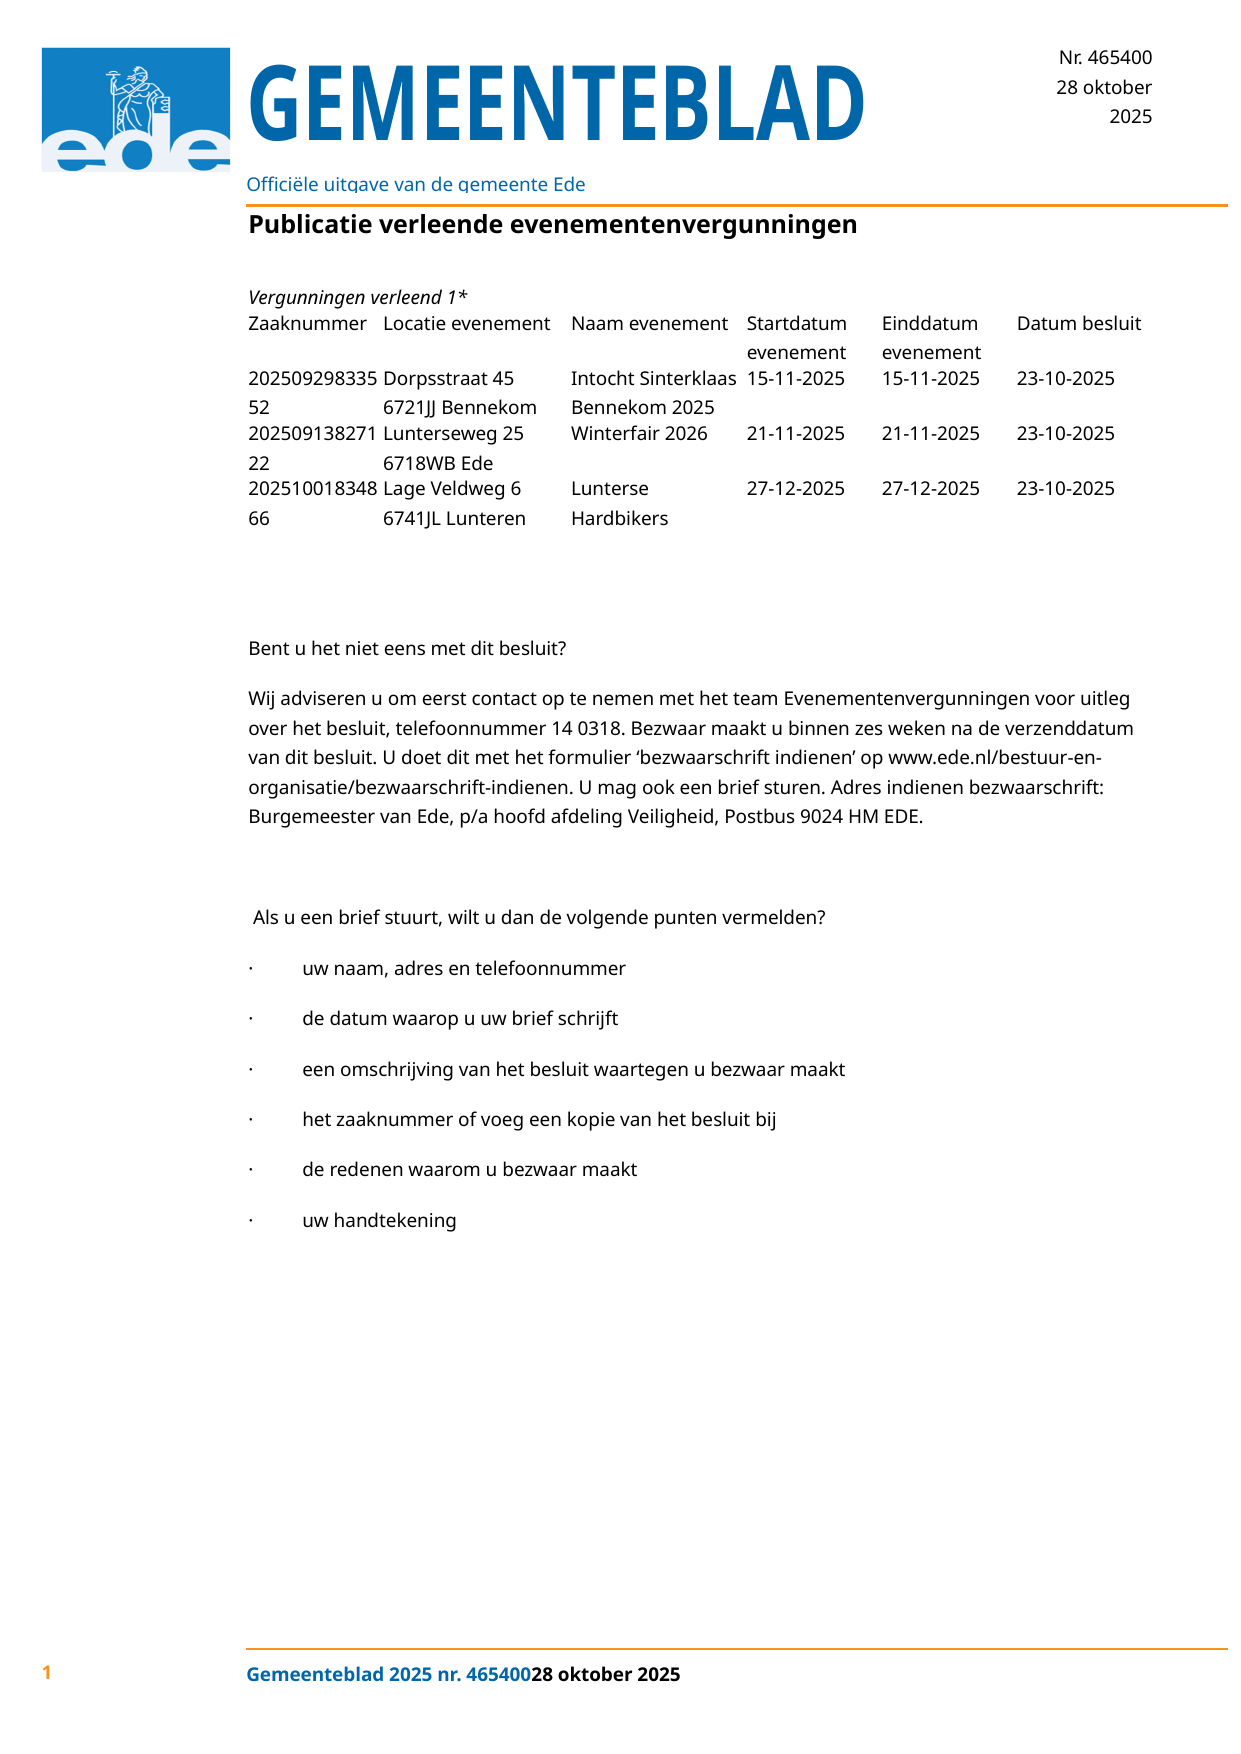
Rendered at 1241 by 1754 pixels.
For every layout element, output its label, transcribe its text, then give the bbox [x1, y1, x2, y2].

table_cell 27-12-2025 [882, 476, 1017, 531]
table_cell Lunterse Hardbikers [571, 476, 747, 531]
table_header Einddatum evenement [882, 310, 1017, 365]
table_header Naam evenement [571, 310, 747, 365]
table_cell 23-10-2025 [1017, 476, 1152, 531]
table_cell 23-10-2025 [1017, 365, 1152, 420]
picture [41, 47, 231, 172]
table_header Datum besluit [1017, 310, 1152, 365]
text · de redenen waarom u bezwaar maakt [248, 1157, 1152, 1182]
table_cell Winterfair 2026 [571, 420, 747, 476]
table_cell 21-11-2025 [882, 420, 1017, 476]
text · het zaaknummer of voeg een kopie van het besluit bij [248, 1106, 1152, 1132]
text · een omschrijving van het besluit waartegen u bezwaar maakt [248, 1056, 1152, 1082]
text · de datum waarop u uw brief schrijft [248, 1005, 1152, 1031]
table_cell 27-12-2025 [747, 476, 882, 531]
table_cell 21-11-2025 [747, 420, 882, 476]
table_cell Intocht Sinterklaas Bennekom 2025 [571, 365, 747, 420]
text Vergunningen verleend 1* [248, 284, 1152, 309]
table_cell Lage Veldweg 6 6741JL Lunteren [383, 476, 571, 531]
text · uw naam, adres en telefoonnummer [248, 955, 1152, 981]
text Bent u het niet eens met dit besluit? [248, 635, 1152, 661]
table_cell Dorpsstraat 45 6721JJ Bennekom [383, 365, 571, 420]
table_header Zaaknummer [248, 310, 383, 365]
table_cell 15-11-2025 [747, 365, 882, 420]
table_cell Lunterseweg 25 6718WB Ede [383, 420, 571, 476]
table_cell 20250929833552 [248, 365, 383, 420]
text Als u een brief stuurt, wilt u dan de volgende punten vermelden? [248, 904, 1152, 930]
table_cell 20250913827122 [248, 420, 383, 476]
table_cell 15-11-2025 [882, 365, 1017, 420]
text Publicatie verleende evenementenvergunningen [248, 207, 1152, 241]
table_cell 20251001834866 [248, 476, 383, 531]
table_cell 23-10-2025 [1017, 420, 1152, 476]
text · uw handtekening [248, 1207, 1152, 1233]
table_header Startdatum evenement [747, 310, 882, 365]
text Wij adviseren u om eerst contact op te nemen met het team Evenementenvergunningen voor uitleg over het besluit, telefoonnummer 14 0318. Bezwaar maakt u binnen zes weken na de verzenddatum van dit besluit. U doet dit met het formulier ‘bezwaarschrift indienen’ op www.ede.nl/bestuur-en-organisatie/bezwaarschrift-indienen. U mag ook een brief sturen. Adres indienen bezwaarschrift: Burgemeester van Ede, p/a hoofd afdeling Veiligheid, Postbus 9024 HM EDE. [248, 685, 1152, 829]
table_header Locatie evenement [383, 310, 571, 365]
